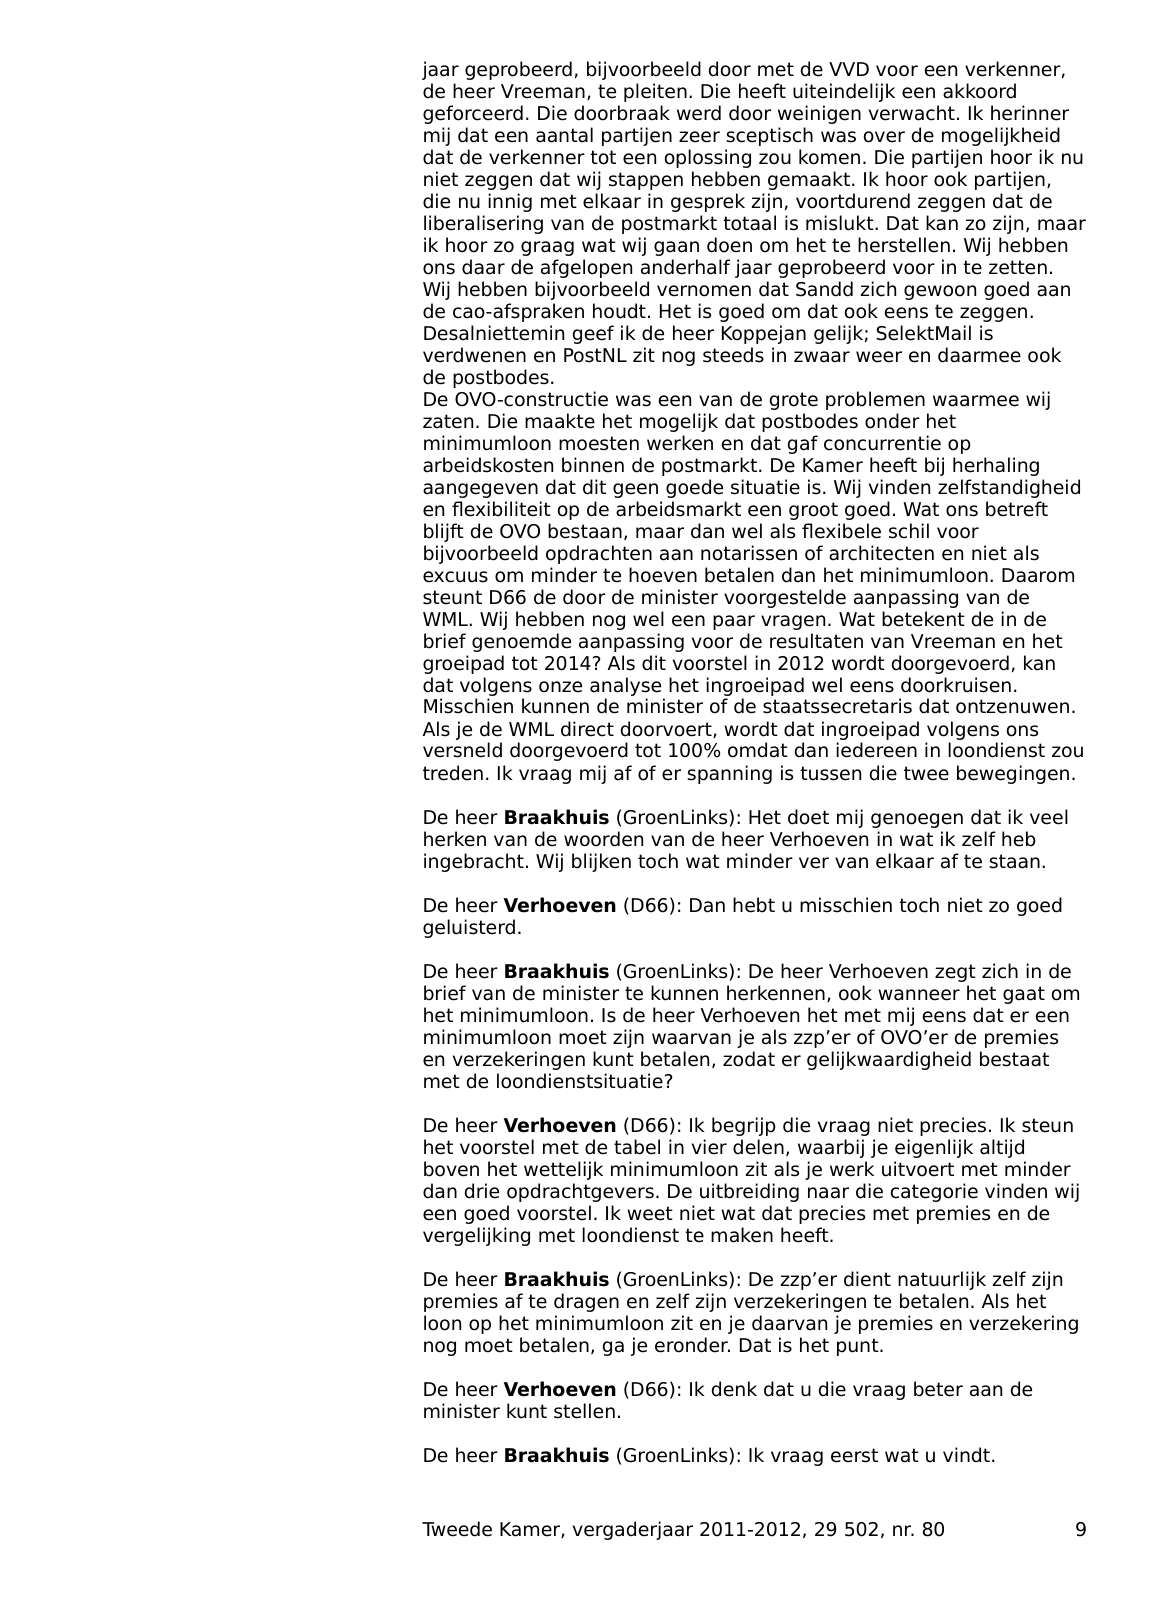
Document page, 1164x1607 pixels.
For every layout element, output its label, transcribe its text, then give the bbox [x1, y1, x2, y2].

text De heer Verhoeven (D66): Ik begrijp die vraag niet precies. Ik steun het voorstel met de tabel in vier delen, waarbij je eigenlijk altijd boven het wettelijk minimumloon zit als je werk uitvoert met minder dan drie opdrachtgevers. De uitbreiding naar die categorie vinden wij een goed voorstel. Ik weet niet wat dat precies met premies en de vergelijking met loondienst te maken heeft. [422, 1115, 1087, 1247]
text De heer Verhoeven (D66): Dan hebt u misschien toch niet zo goed geluisterd. [422, 895, 1087, 939]
text De heer Verhoeven (D66): Ik denk dat u die vraag beter aan de minister kunt stellen. [422, 1379, 1087, 1423]
text De heer Braakhuis (GroenLinks): Het doet mij genoegen dat ik veel herken van de woorden van de heer Verhoeven in wat ik zelf heb ingebracht. Wij blijken toch wat minder ver van elkaar af te staan. [422, 807, 1087, 872]
text De heer Braakhuis (GroenLinks): De zzp’er dient natuurlijk zelf zijn premies af te dragen en zelf zijn verzekeringen te betalen. Als het loon op het minimumloon zit en je daarvan je premies en verzekering nog moet betalen, ga je eronder. Dat is het punt. [422, 1269, 1087, 1357]
text De heer Braakhuis (GroenLinks): De heer Verhoeven zegt zich in de brief van de minister te kunnen herkennen, ook wanneer het gaat om het minimumloon. Is de heer Verhoeven het met mij eens dat er een minimumloon moet zijn waarvan je als zzp’er of OVO’er de premies en verzekeringen kunt betalen, zodat er gelijkwaardigheid bestaat met de loondienstsituatie? [422, 961, 1087, 1093]
text De OVO-constructie was een van de grote problemen waarmee wij zaten. Die maakte het mogelijk dat postbodes onder het minimumloon moesten werken en dat gaf concurrentie op arbeidskosten binnen de postmarkt. De Kamer heeft bij herhaling aangegeven dat dit geen goede situatie is. Wij vinden zelfstandigheid en flexibiliteit op de arbeidsmarkt een groot goed. Wat ons betreft blijft de OVO bestaan, maar dan wel als flexibele schil voor bijvoorbeeld opdrachten aan notarissen of architecten en niet als excuus om minder te hoeven betalen dan het minimumloon. Daarom steunt D66 de door de minister voorgestelde aanpassing van de WML. Wij hebben nog wel een paar vragen. Wat betekent de in de brief genoemde aanpassing voor de resultaten van Vreeman en het groeipad tot 2014? Als dit voorstel in 2012 wordt doorgevoerd, kan dat volgens onze analyse het ingroeipad wel eens doorkruisen. Misschien kunnen de minister of de staatssecretaris dat ontzenuwen. Als je de WML direct doorvoert, wordt dat ingroeipad volgens ons versneld doorgevoerd tot 100% omdat dan iedereen in loondienst zou treden. Ik vraag mij af of er spanning is tussen die twee bewegingen. [422, 389, 1087, 784]
text jaar geprobeerd, bijvoorbeeld door met de VVD voor een verkenner, de heer Vreeman, te pleiten. Die heeft uiteindelijk een akkoord geforceerd. Die doorbraak werd door weinigen verwacht. Ik herinner mij dat een aantal partijen zeer sceptisch was over de mogelijkheid dat de verkenner tot een oplossing zou komen. Die partijen hoor ik nu niet zeggen dat wij stappen hebben gemaakt. Ik hoor ook partijen, die nu innig met elkaar in gesprek zijn, voortdurend zeggen dat de liberalisering van de postmarkt totaal is mislukt. Dat kan zo zijn, maar ik hoor zo graag wat wij gaan doen om het te herstellen. Wij hebben ons daar de afgelopen anderhalf jaar geprobeerd voor in te zetten. Wij hebben bijvoorbeeld vernomen dat Sandd zich gewoon goed aan de cao-afspraken houdt. Het is goed om dat ook eens te zeggen. Desalniettemin geef ik de heer Koppejan gelijk; SelektMail is verdwenen en PostNL zit nog steeds in zwaar weer en daarmee ook de postbodes. [422, 59, 1087, 389]
text De heer Braakhuis (GroenLinks): Ik vraag eerst wat u vindt. [422, 1445, 1087, 1467]
